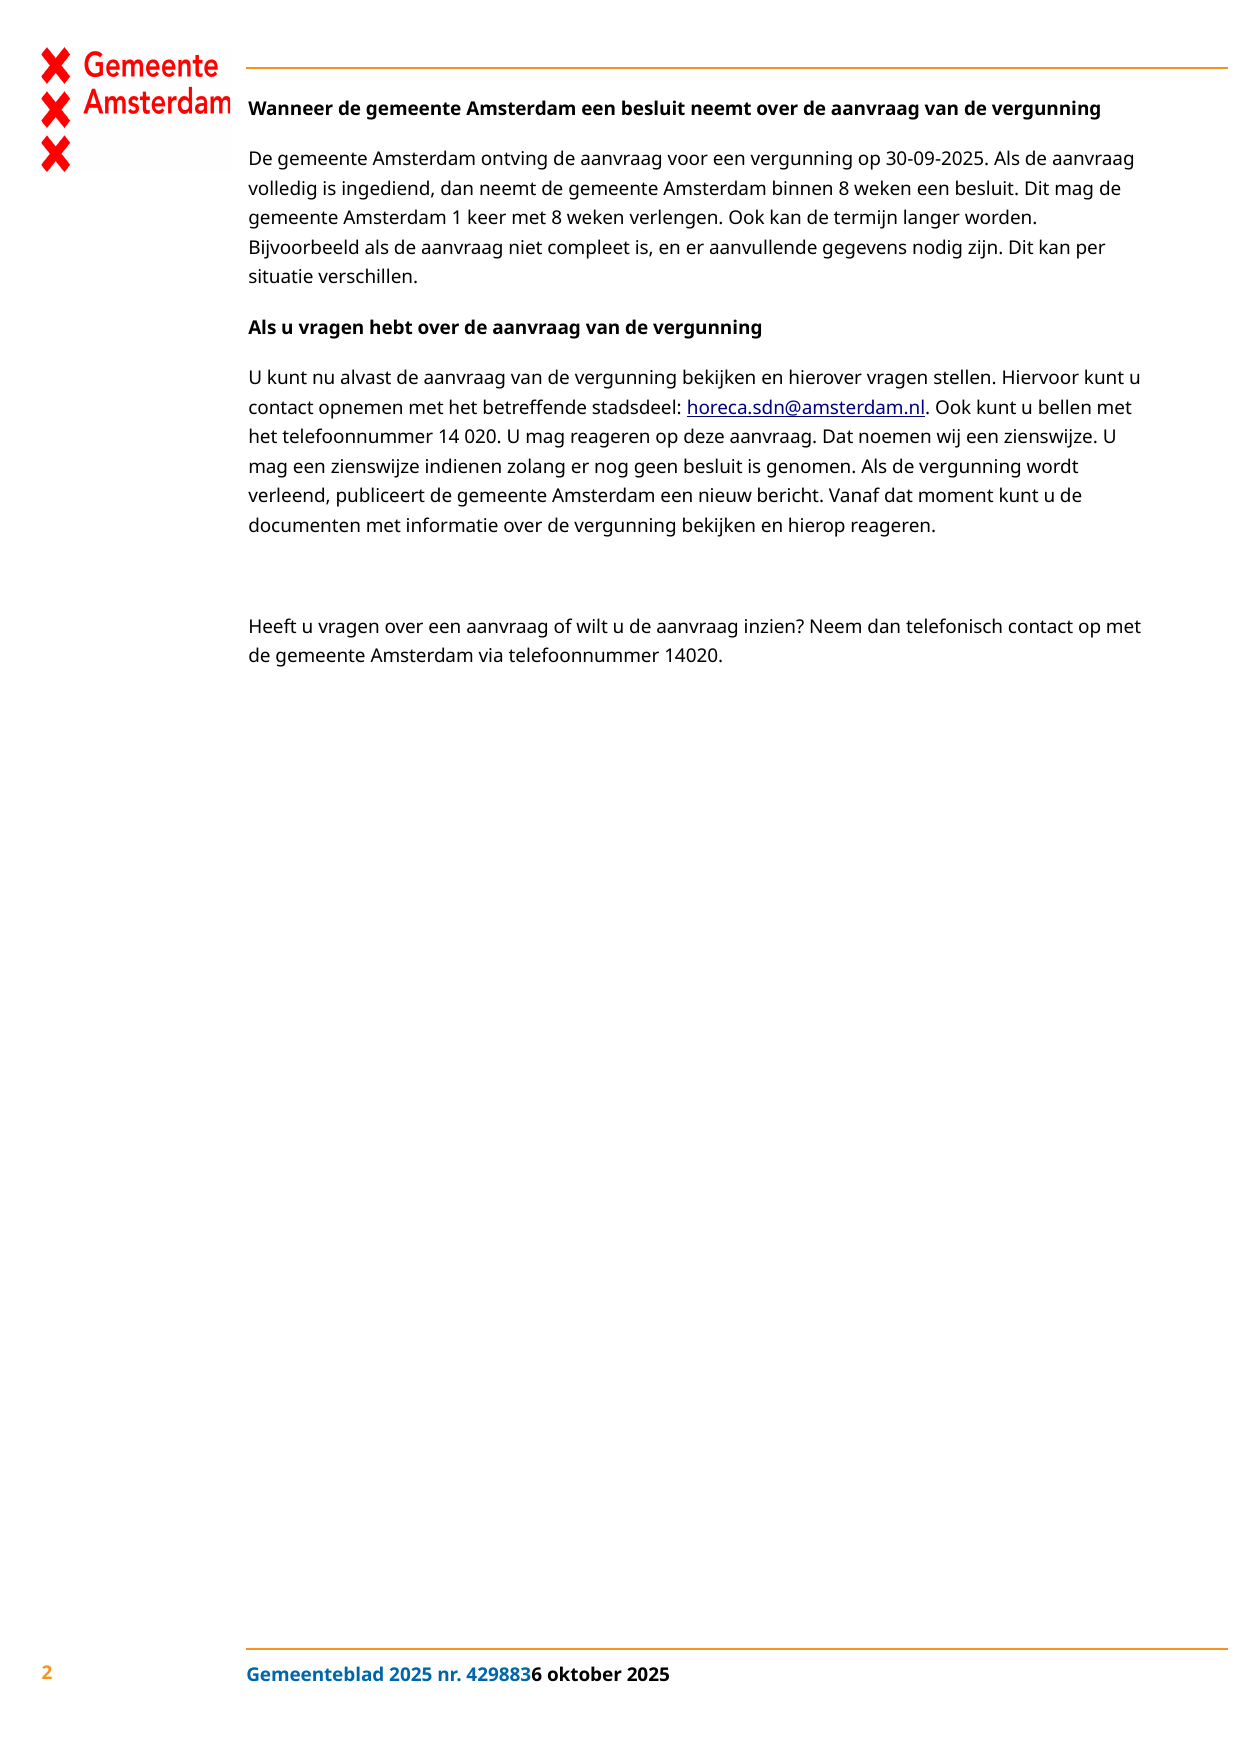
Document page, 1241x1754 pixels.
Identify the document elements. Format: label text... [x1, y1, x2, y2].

text Als u vragen hebt over de aanvraag van de vergunning [248, 314, 1152, 340]
text De gemeente Amsterdam ontving de aanvraag voor een vergunning op 30-09-2025. Als de aanvraag volledig is ingediend, dan neemt de gemeente Amsterdam binnen 8 weken een besluit. Dit mag de gemeente Amsterdam 1 keer met 8 weken verlengen. Ook kan de termijn langer worden. Bijvoorbeeld als de aanvraag niet compleet is, en er aanvullende gegevens nodig zijn. Dit kan per situatie verschillen. [248, 145, 1152, 289]
picture [41, 47, 231, 172]
text Heeft u vragen over een aanvraag of wilt u de aanvraag inzien? Neem dan telefonisch contact op met de gemeente Amsterdam via telefoonnummer 14020. [248, 613, 1152, 668]
text Wanneer de gemeente Amsterdam een besluit neemt over de aanvraag van de vergunning [248, 95, 1152, 121]
text U kunt nu alvast de aanvraag van de vergunning bekijken en hierover vragen stellen. Hiervoor kunt u contact opnemen met het betreffende stadsdeel: horeca.sdn@amsterdam.nl. Ook kunt u bellen met het telefoonnummer 14 020. U mag reageren op deze aanvraag. Dat noemen wij een zienswijze. U mag een zienswijze indienen zolang er nog geen besluit is genomen. Als de vergunning wordt verleend, publiceert de gemeente Amsterdam een nieuw bericht. Vanaf dat moment kunt u de documenten met informatie over de vergunning bekijken en hierop reageren. [248, 364, 1152, 538]
